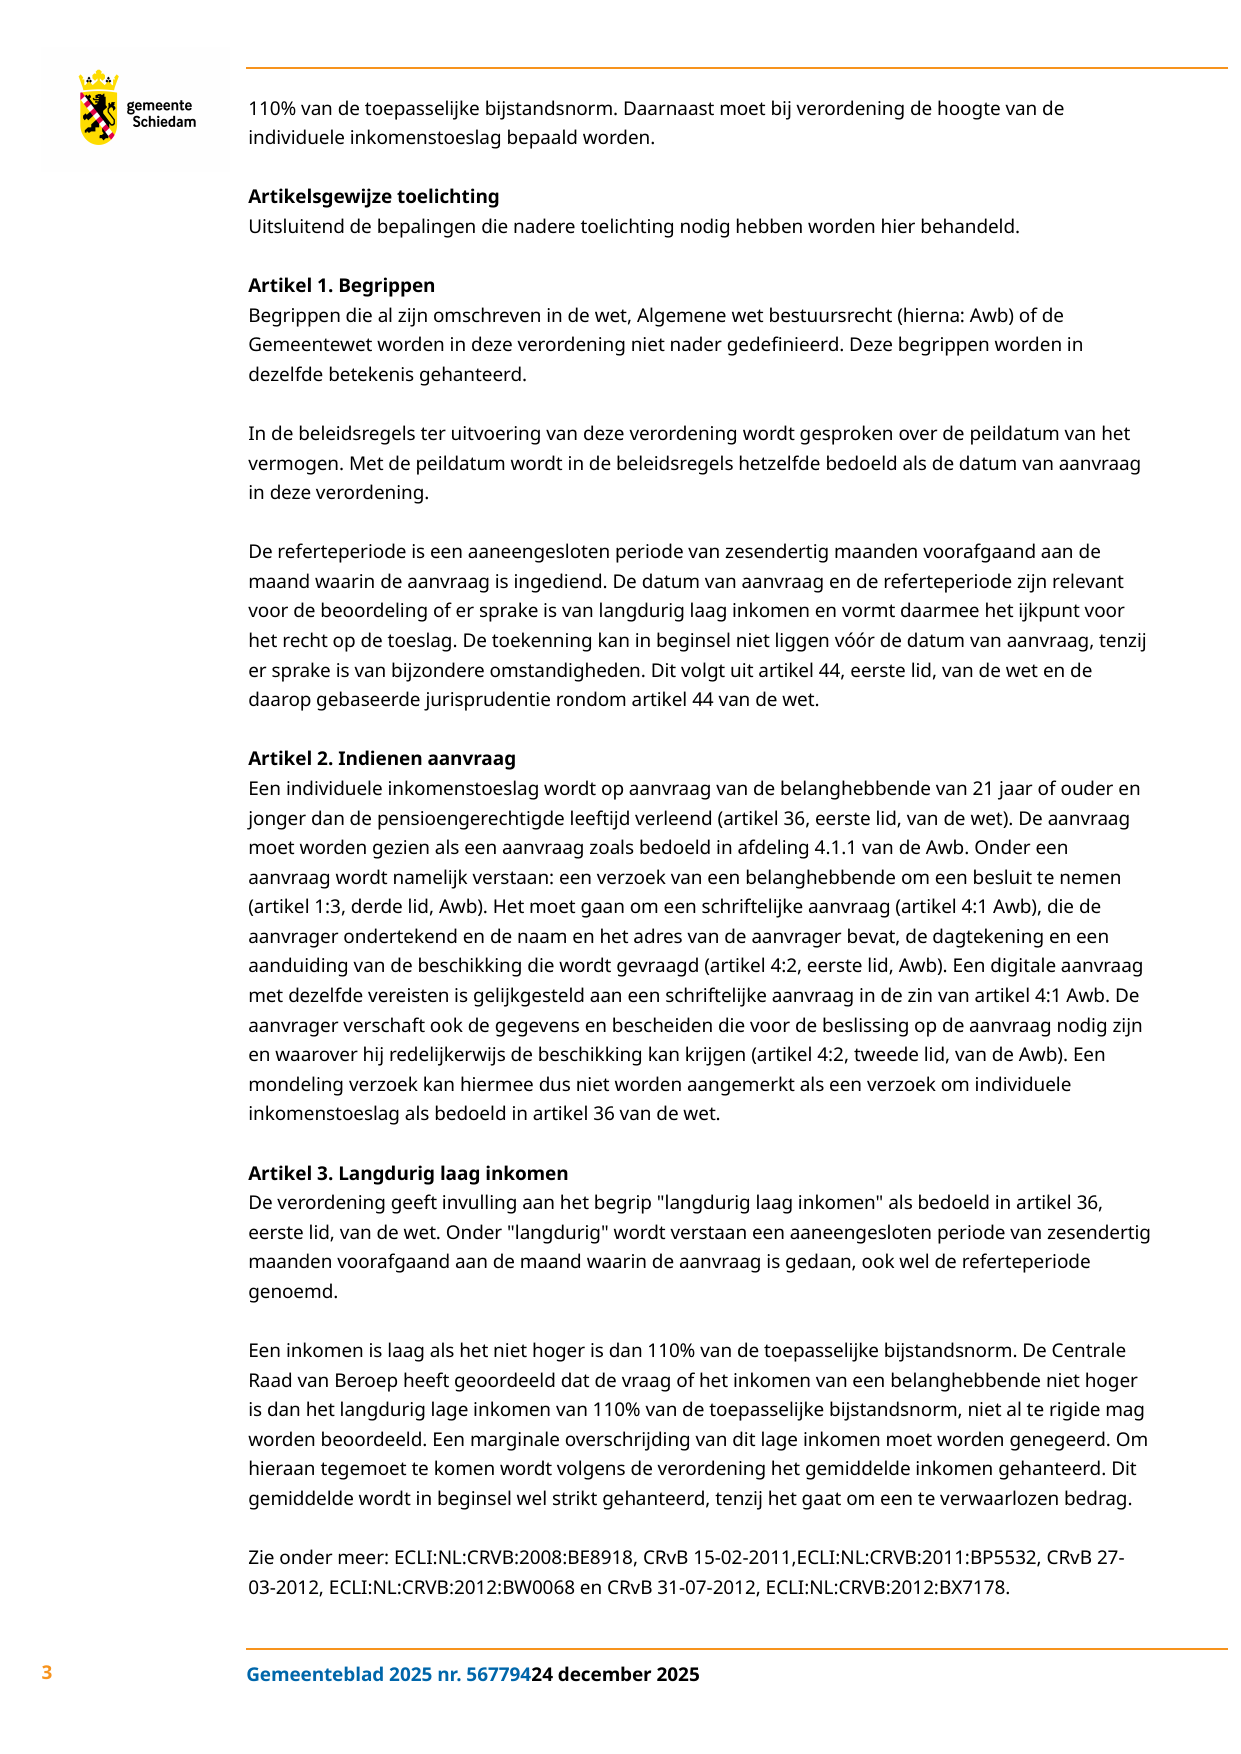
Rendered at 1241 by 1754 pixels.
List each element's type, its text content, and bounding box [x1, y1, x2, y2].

text De referteperiode is een aaneengesloten periode van zesendertig maanden voorafgaand aan de maand waarin de aanvraag is ingediend. De datum van aanvraag en de referteperiode zijn relevant voor de beoordeling of er sprake is van langdurig laag inkomen en vormt daarmee het ijkpunt voor het recht op de toeslag. De toekenning kan in beginsel niet liggen vóór de datum van aanvraag, tenzij er sprake is van bijzondere omstandigheden. Dit volgt uit artikel 44, eerste lid, van de wet en de daarop gebaseerde jurisprudentie rondom artikel 44 van de wet. [248, 538, 1152, 712]
text Begrippen die al zijn omschreven in de wet, Algemene wet bestuursrecht (hierna: Awb) of de Gemeentewet worden in deze verordening niet nader gedefinieerd. Deze begrippen worden in dezelfde betekenis gehanteerd. [248, 302, 1152, 387]
text De verordening geeft invulling aan het begrip "langdurig laag inkomen" als bedoeld in artikel 36, eerste lid, van de wet. Onder "langdurig" wordt verstaan een aaneengesloten periode van zesendertig maanden voorafgaand aan de maand waarin de aanvraag is gedaan, ook wel de referteperiode genoemd. [248, 1189, 1152, 1304]
text Een inkomen is laag als het niet hoger is dan 110% van de toepasselijke bijstandsnorm. De Centrale Raad van Beroep heeft geoordeeld dat de vraag of het inkomen van een belanghebbende niet hoger is dan het langdurig lage inkomen van 110% van de toepasselijke bijstandsnorm, niet al te rigide mag worden beoordeeld. Een marginale overschrijding van dit lage inkomen moet worden genegeerd. Om hieraan tegemoet te komen wordt volgens de verordening het gemiddelde inkomen gehanteerd. Dit gemiddelde wordt in beginsel wel strikt gehanteerd, tenzij het gaat om een te verwaarlozen bedrag. [248, 1337, 1152, 1511]
text 110% van de toepasselijke bijstandsnorm. Daarnaast moet bij verordening de hoogte van de individuele inkomenstoeslag bepaald worden. [248, 95, 1152, 150]
text Artikelsgewijze toelichting [248, 183, 1152, 209]
text Artikel 2. Indienen aanvraag [248, 746, 1152, 771]
text In de beleidsregels ter uitvoering van deze verordening wordt gesproken over de peildatum van het vermogen. Met de peildatum wordt in de beleidsregels hetzelfde bedoeld als de datum van aanvraag in deze verordening. [248, 420, 1152, 505]
picture [41, 47, 231, 172]
text Zie onder meer: ECLI:NL:CRVB:2008:BE8918, CRvB 15-02-2011,ECLI:NL:CRVB:2011:BP5532, CRvB 27-03-2012, ECLI:NL:CRVB:2012:BW0068 en CRvB 31-07-2012, ECLI:NL:CRVB:2012:BX7178. [248, 1544, 1152, 1600]
text Uitsluitend de bepalingen die nadere toelichting nodig hebben worden hier behandeld. [248, 213, 1152, 239]
text Artikel 1. Begrippen [248, 272, 1152, 298]
text Artikel 3. Langdurig laag inkomen [248, 1160, 1152, 1186]
text Een individuele inkomenstoeslag wordt op aanvraag van de belanghebbende van 21 jaar of ouder en jonger dan de pensioengerechtigde leeftijd verleend (artikel 36, eerste lid, van de wet). De aanvraag moet worden gezien als een aanvraag zoals bedoeld in afdeling 4.1.1 van de Awb. Onder een aanvraag wordt namelijk verstaan: een verzoek van een belanghebbende om een besluit te nemen (artikel 1:3, derde lid, Awb). Het moet gaan om een schriftelijke aanvraag (artikel 4:1 Awb), die de aanvrager ondertekend en de naam en het adres van de aanvrager bevat, de dagtekening en een aanduiding van de beschikking die wordt gevraagd (artikel 4:2, eerste lid, Awb). Een digitale aanvraag met dezelfde vereisten is gelijkgesteld aan een schriftelijke aanvraag in de zin van artikel 4:1 Awb. De aanvrager verschaft ook de gegevens en bescheiden die voor de beslissing op de aanvraag nodig zijn en waarover hij redelijkerwijs de beschikking kan krijgen (artikel 4:2, tweede lid, van de Awb). Een mondeling verzoek kan hiermee dus niet worden aangemerkt als een verzoek om individuele inkomenstoeslag als bedoeld in artikel 36 van de wet. [248, 775, 1152, 1126]
